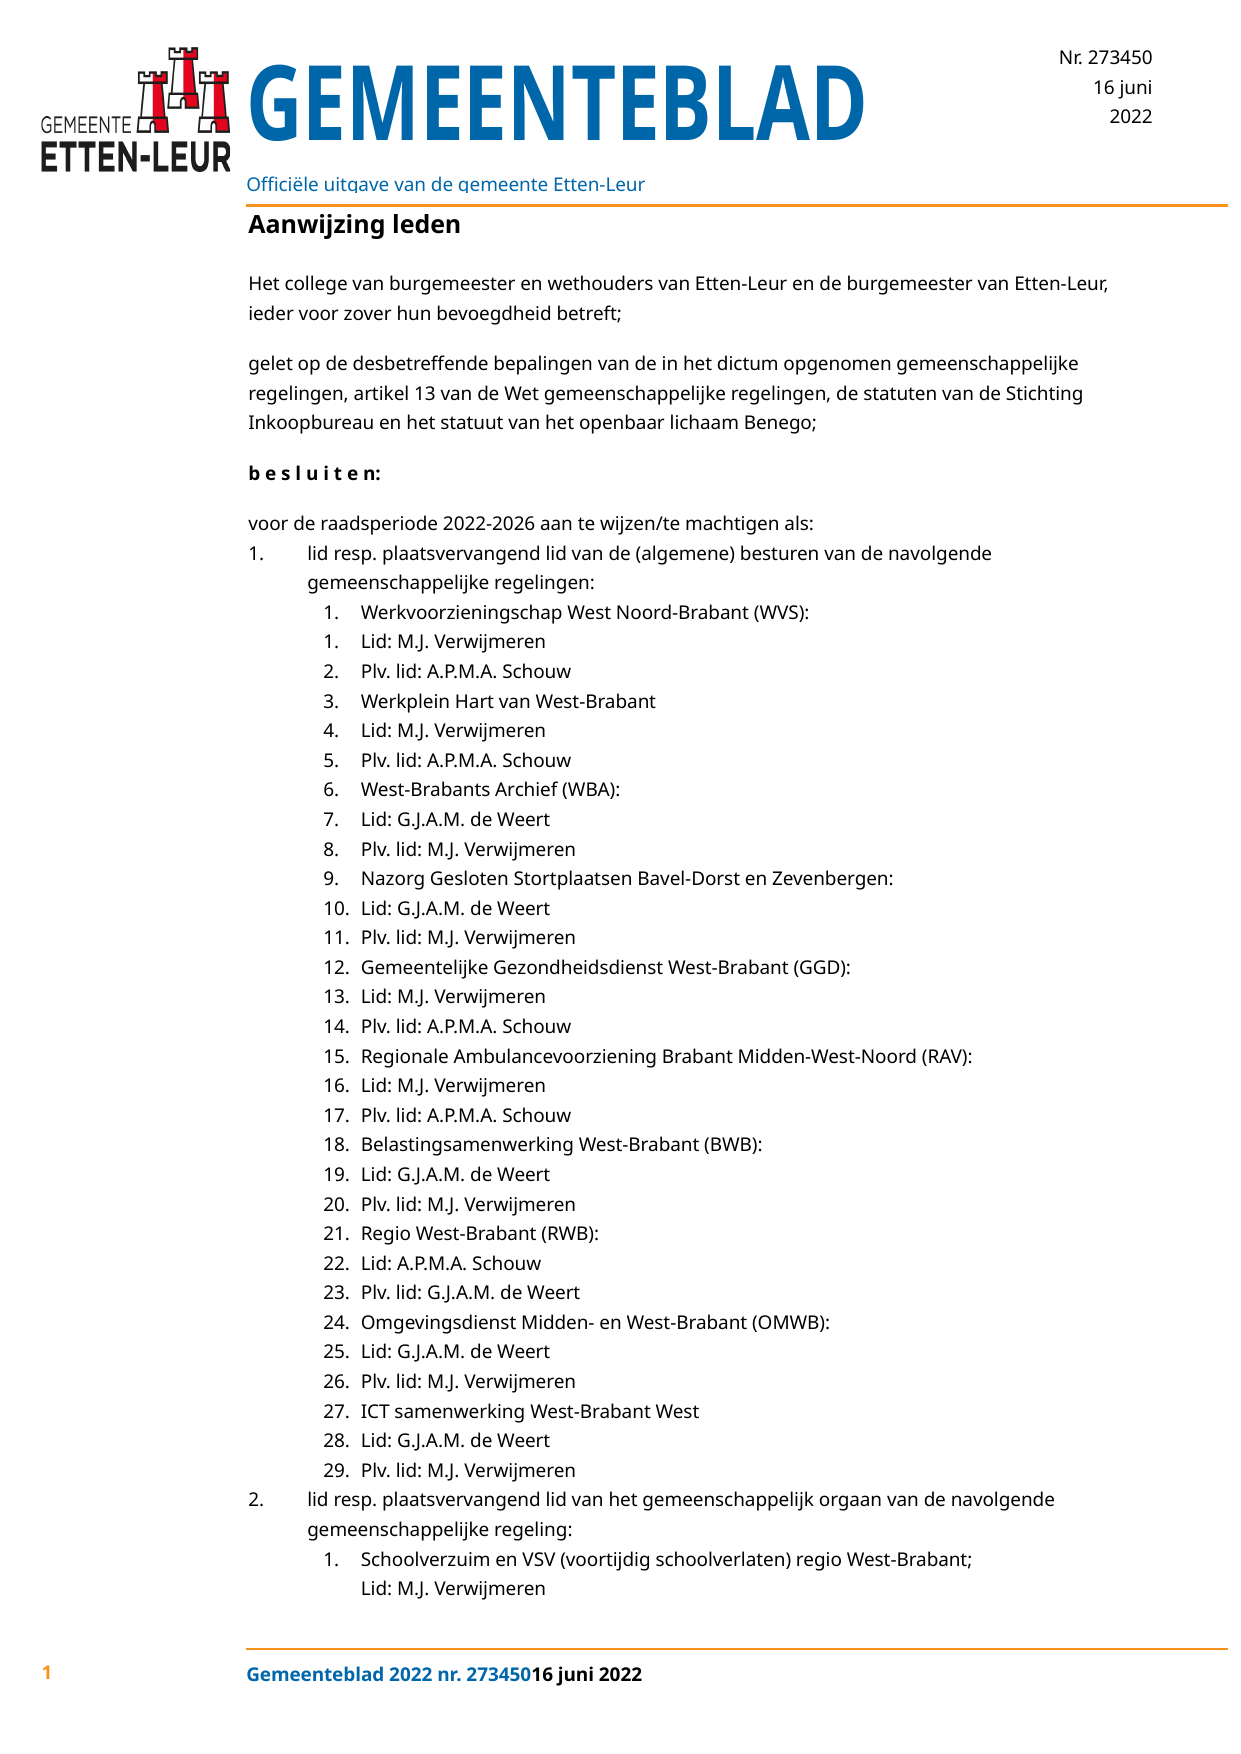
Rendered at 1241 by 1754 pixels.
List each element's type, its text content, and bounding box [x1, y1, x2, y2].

list Plv. lid: M.J. Verwijmeren [323, 1191, 1152, 1216]
list Lid: M.J. Verwijmeren [323, 1072, 1152, 1098]
list Plv. lid: M.J. Verwijmeren [323, 924, 1152, 950]
list Regio West-Brabant (RWB): [323, 1220, 1152, 1246]
text b e s l u i t e n: [248, 460, 1152, 486]
list Werkplein Hart van West-Brabant [323, 688, 1152, 713]
list Belastingsamenwerking West-Brabant (BWB): [323, 1132, 1152, 1157]
list lid resp. plaatsvervangend lid van de (algemene) besturen van de navolgende gemeenschappelijke regelingen: [248, 540, 1152, 595]
list Werkvoorzieningschap West Noord-Brabant (WVS): [323, 599, 1152, 625]
list Plv. lid: A.P.M.A. Schouw [323, 658, 1152, 684]
list Nazorg Gesloten Stortplaatsen Bavel-Dorst en Zevenbergen: [323, 865, 1152, 891]
list Schoolverzuim en VSV (voortijdig schoolverlaten) regio West-Brabant; [323, 1546, 1152, 1571]
list Plv. lid: G.J.A.M. de Weert [323, 1279, 1152, 1305]
list Plv. lid: M.J. Verwijmeren [323, 1457, 1152, 1483]
list West-Brabants Archief (WBA): [323, 777, 1152, 802]
list Lid: M.J. Verwijmeren [323, 984, 1152, 1009]
list Regionale Ambulancevoorziening Brabant Midden-West-Noord (RAV): [323, 1043, 1152, 1068]
picture [41, 47, 231, 172]
list Gemeentelijke Gezondheidsdienst West-Brabant (GGD): [323, 954, 1152, 980]
list Plv. lid: A.P.M.A. Schouw [323, 1102, 1152, 1128]
list Lid: G.J.A.M. de Weert [323, 895, 1152, 921]
list Lid: A.P.M.A. Schouw [323, 1250, 1152, 1276]
list Lid: G.J.A.M. de Weert [323, 806, 1152, 832]
list Lid: G.J.A.M. de Weert [323, 1339, 1152, 1364]
text Aanwijzing leden [248, 207, 1152, 241]
text voor de raadsperiode 2022-2026 aan te wijzen/te machtigen als: [248, 510, 1152, 536]
list Lid: M.J. Verwijmeren [323, 1575, 1152, 1601]
list Plv. lid: A.P.M.A. Schouw [323, 747, 1152, 773]
list ICT samenwerking West-Brabant West [323, 1398, 1152, 1423]
text gelet op de desbetreffende bepalingen van de in het dictum opgenomen gemeenschappelijke regelingen, artikel 13 van de Wet gemeenschappelijke regelingen, de statuten van de Stichting Inkoopbureau en het statuut van het openbaar lichaam Benego; [248, 350, 1152, 435]
list lid resp. plaatsvervangend lid van het gemeenschappelijk orgaan van de navolgende gemeenschappelijke regeling: [248, 1487, 1152, 1542]
list Plv. lid: M.J. Verwijmeren [323, 836, 1152, 861]
list Lid: G.J.A.M. de Weert [323, 1427, 1152, 1453]
text Het college van burgemeester en wethouders van Etten-Leur en de burgemeester van Etten-Leur, ieder voor zover hun bevoegdheid betreft; [248, 270, 1152, 326]
list Plv. lid: A.P.M.A. Schouw [323, 1013, 1152, 1039]
list Plv. lid: M.J. Verwijmeren [323, 1368, 1152, 1394]
list Omgevingsdienst Midden- en West-Brabant (OMWB): [323, 1309, 1152, 1335]
list Lid: G.J.A.M. de Weert [323, 1161, 1152, 1187]
list Lid: M.J. Verwijmeren [323, 629, 1152, 654]
list Lid: M.J. Verwijmeren [323, 717, 1152, 743]
